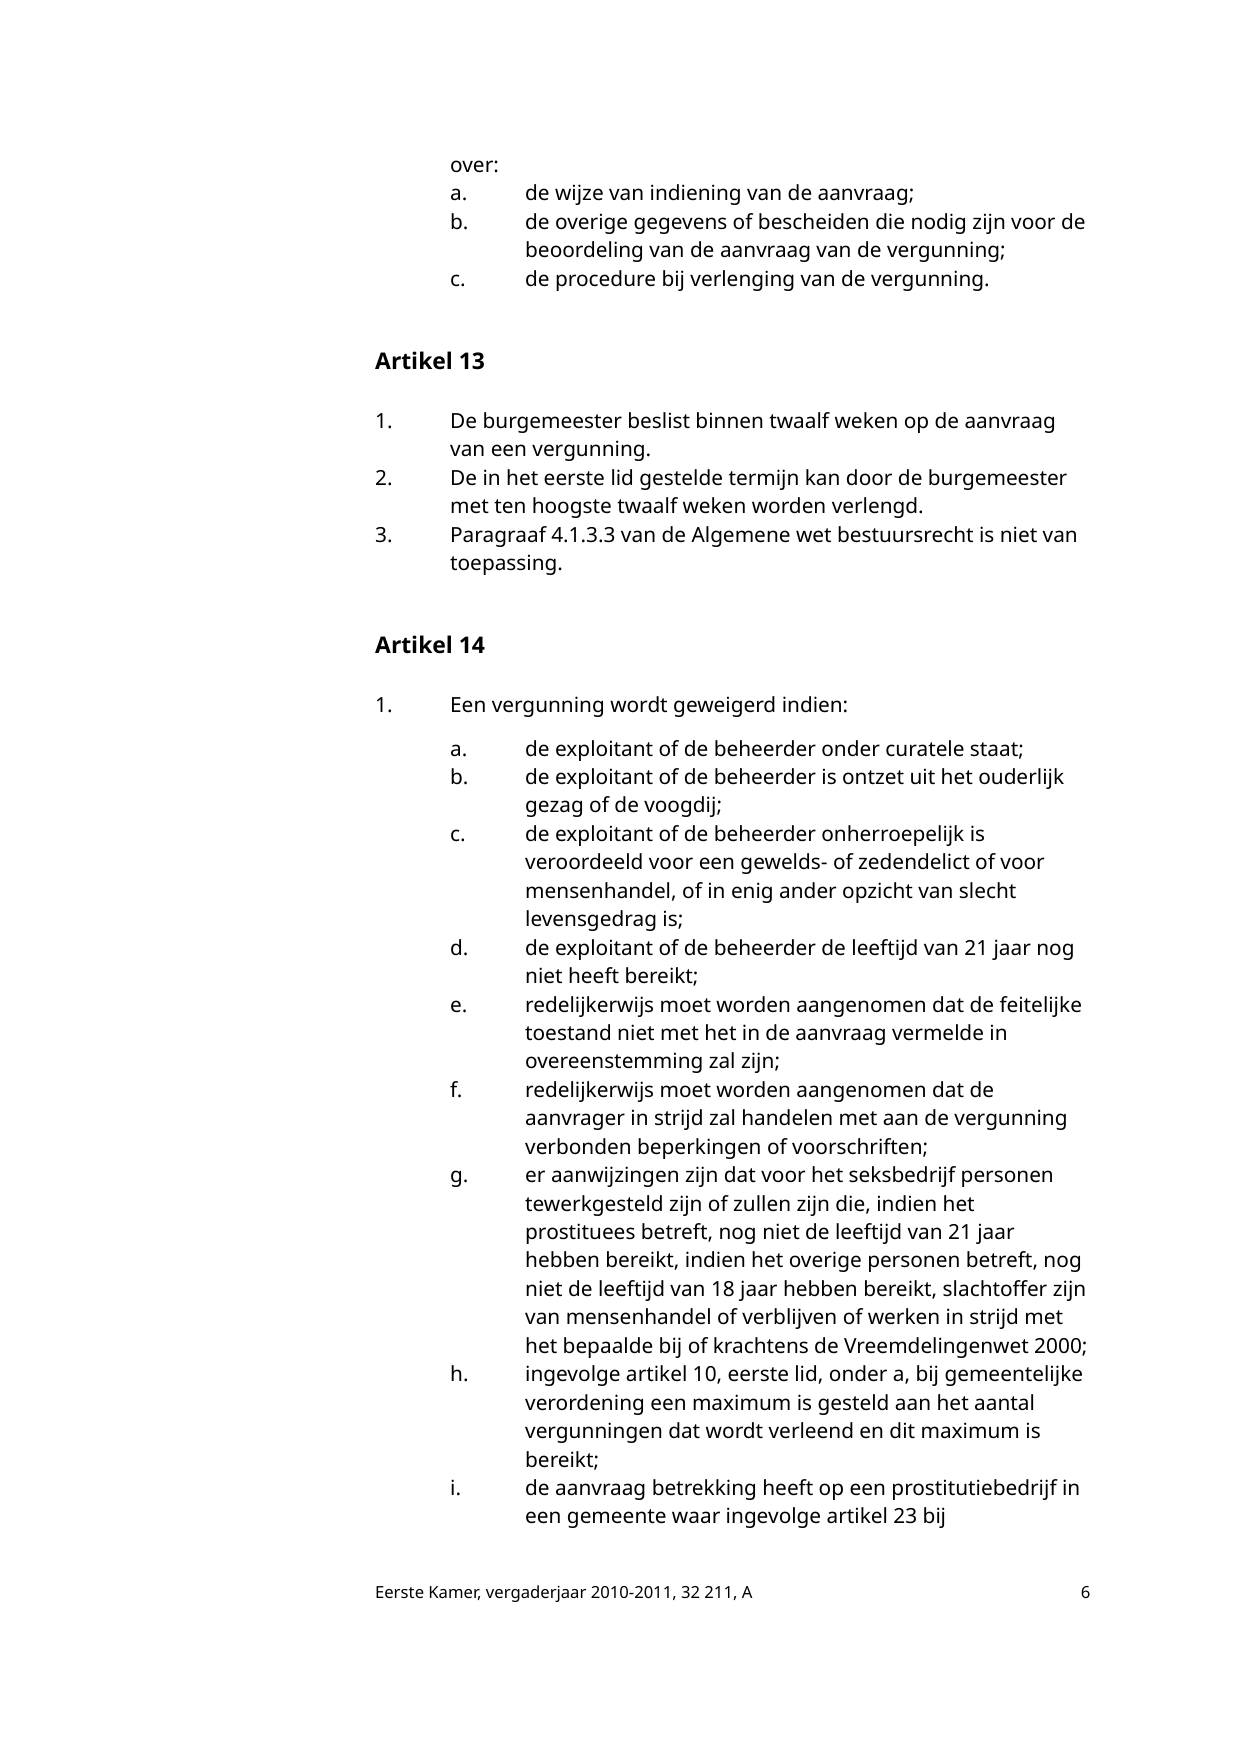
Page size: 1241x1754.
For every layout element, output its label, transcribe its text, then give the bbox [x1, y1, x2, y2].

list De in het eerste lid gestelde termijn kan door de burgemeester met ten hoogste twaalf weken worden verlengd. [375, 463, 1090, 520]
list de procedure bij verlenging van de vergunning. [450, 264, 1090, 292]
list de aanvraag betrekking heeft op een prostitutiebedrijf in een gemeente waar ingevolge artikel 23 bij [450, 1473, 1090, 1530]
list De burgemeester beslist binnen twaalf weken op de aanvraag van een vergunning. [375, 406, 1090, 463]
list de exploitant of de beheerder de leeftijd van 21 jaar nog niet heeft bereikt; [450, 933, 1090, 990]
list er aanwijzingen zijn dat voor het seksbedrijf personen tewerkgesteld zijn of zullen zijn die, indien het prostituees betreft, nog niet de leeftijd van 21 jaar hebben bereikt, indien het overige personen betreft, nog niet de leeftijd van 18 jaar hebben bereikt, slachtoffer zijn van mensenhandel of verblijven of werken in strijd met het bepaalde bij of krachtens de Vreemdelingenwet 2000; [450, 1160, 1090, 1359]
list de overige gegevens of bescheiden die nodig zijn voor de beoordeling van de aanvraag van de vergunning; [450, 207, 1090, 264]
list de exploitant of de beheerder is ontzet uit het ouderlijk gezag of de voogdij; [450, 762, 1090, 819]
list de exploitant of de beheerder onherroepelijk is veroordeeld voor een gewelds- of zedendelict of voor mensenhandel, of in enig ander opzicht van slecht levensgedrag is; [450, 819, 1090, 933]
list Een vergunning wordt geweigerd indien: [375, 690, 1090, 719]
subtitle Artikel 13 [375, 345, 1090, 376]
list redelijkerwijs moet worden aangenomen dat de aanvrager in strijd zal handelen met aan de vergunning verbonden beperkingen of voorschriften; [450, 1075, 1090, 1160]
list ingevolge artikel 10, eerste lid, onder a, bij gemeentelijke verordening een maximum is gesteld aan het aantal vergunningen dat wordt verleend en dit maximum is bereikt; [450, 1359, 1090, 1473]
list de wijze van indiening van de aanvraag; [450, 178, 1090, 207]
list Paragraaf 4.1.3.3 van de Algemene wet bestuursrecht is niet van toepassing. [375, 520, 1090, 577]
subtitle Artikel 14 [375, 629, 1090, 660]
list redelijkerwijs moet worden aangenomen dat de feitelijke toestand niet met het in de aanvraag vermelde in overeenstemming zal zijn; [450, 990, 1090, 1075]
list de exploitant of de beheerder onder curatele staat; [450, 734, 1090, 762]
list over: [375, 150, 1090, 178]
